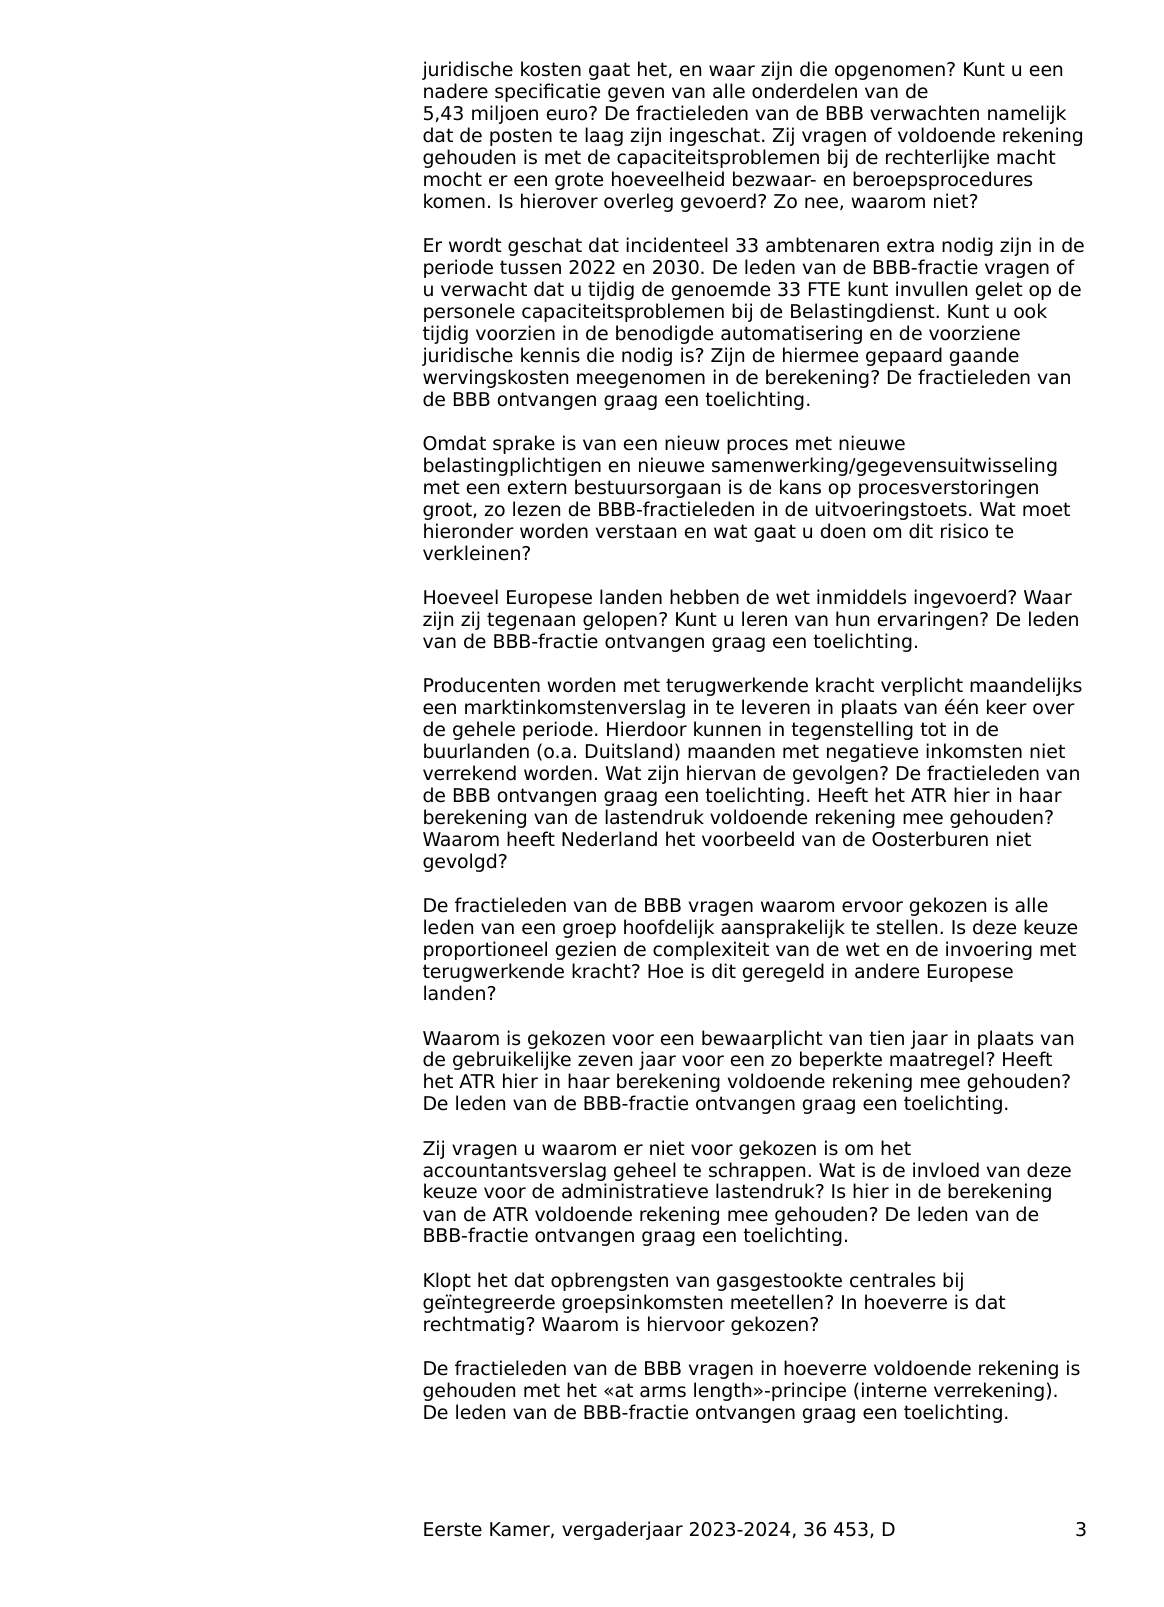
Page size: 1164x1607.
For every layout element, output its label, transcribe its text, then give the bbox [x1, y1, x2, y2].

text De fractieleden van de BBB vragen waarom ervoor gekozen is alle leden van een groep hoofdelijk aansprakelijk te stellen. Is deze keuze proportioneel gezien de complexiteit van de wet en de invoering met terugwerkende kracht? Hoe is dit geregeld in andere Europese landen? [422, 895, 1087, 1005]
text De fractieleden van de BBB vragen in hoeverre voldoende rekening is gehouden met het «at arms length»-principe (interne verrekening). De leden van de BBB-fractie ontvangen graag een toelichting. [422, 1358, 1087, 1424]
text Er wordt geschat dat incidenteel 33 ambtenaren extra nodig zijn in de periode tussen 2022 en 2030. De leden van de BBB-fractie vragen of u verwacht dat u tijdig de genoemde 33 FTE kunt invullen gelet op de personele capaciteitsproblemen bij de Belastingdienst. Kunt u ook tijdig voorzien in de benodigde automatisering en de voorziene juridische kennis die nodig is? Zijn de hiermee gepaard gaande wervingskosten meegenomen in de berekening? De fractieleden van de BBB ontvangen graag een toelichting. [422, 235, 1087, 411]
text Waarom is gekozen voor een bewaarplicht van tien jaar in plaats van de gebruikelijke zeven jaar voor een zo beperkte maatregel? Heeft het ATR hier in haar berekening voldoende rekening mee gehouden? De leden van de BBB-fractie ontvangen graag een toelichting. [422, 1027, 1087, 1115]
text Omdat sprake is van een nieuw proces met nieuwe belastingplichtigen en nieuwe samenwerking/gegevensuitwisseling met een extern bestuursorgaan is de kans op procesverstoringen groot, zo lezen de BBB-fractieleden in de uitvoeringstoets. Wat moet hieronder worden verstaan en wat gaat u doen om dit risico te verkleinen? [422, 433, 1087, 565]
text Producenten worden met terugwerkende kracht verplicht maandelijks een marktinkomstenverslag in te leveren in plaats van één keer over de gehele periode. Hierdoor kunnen in tegenstelling tot in de buurlanden (o.a. Duitsland) maanden met negatieve inkomsten niet verrekend worden. Wat zijn hiervan de gevolgen? De fractieleden van de BBB ontvangen graag een toelichting. Heeft het ATR hier in haar berekening van de lastendruk voldoende rekening mee gehouden? Waarom heeft Nederland het voorbeeld van de Oosterburen niet gevolgd? [422, 675, 1087, 873]
text Klopt het dat opbrengsten van gasgestookte centrales bij geïntegreerde groepsinkomsten meetellen? In hoeverre is dat rechtmatig? Waarom is hiervoor gekozen? [422, 1269, 1087, 1336]
text Hoeveel Europese landen hebben de wet inmiddels ingevoerd? Waar zijn zij tegenaan gelopen? Kunt u leren van hun ervaringen? De leden van de BBB-fractie ontvangen graag een toelichting. [422, 587, 1087, 653]
text Zij vragen u waarom er niet voor gekozen is om het accountantsverslag geheel te schrappen. Wat is de invloed van deze keuze voor de administratieve lastendruk? Is hier in de berekening van de ATR voldoende rekening mee gehouden? De leden van de BBB-fractie ontvangen graag een toelichting. [422, 1137, 1087, 1247]
text juridische kosten gaat het, en waar zijn die opgenomen? Kunt u een nadere specificatie geven van alle onderdelen van de 5,43 miljoen euro? De fractieleden van de BBB verwachten namelijk dat de posten te laag zijn ingeschat. Zij vragen of voldoende rekening gehouden is met de capaciteitsproblemen bij de rechterlijke macht mocht er een grote hoeveelheid bezwaar- en beroepsprocedures komen. Is hierover overleg gevoerd? Zo nee, waarom niet? [422, 59, 1087, 213]
